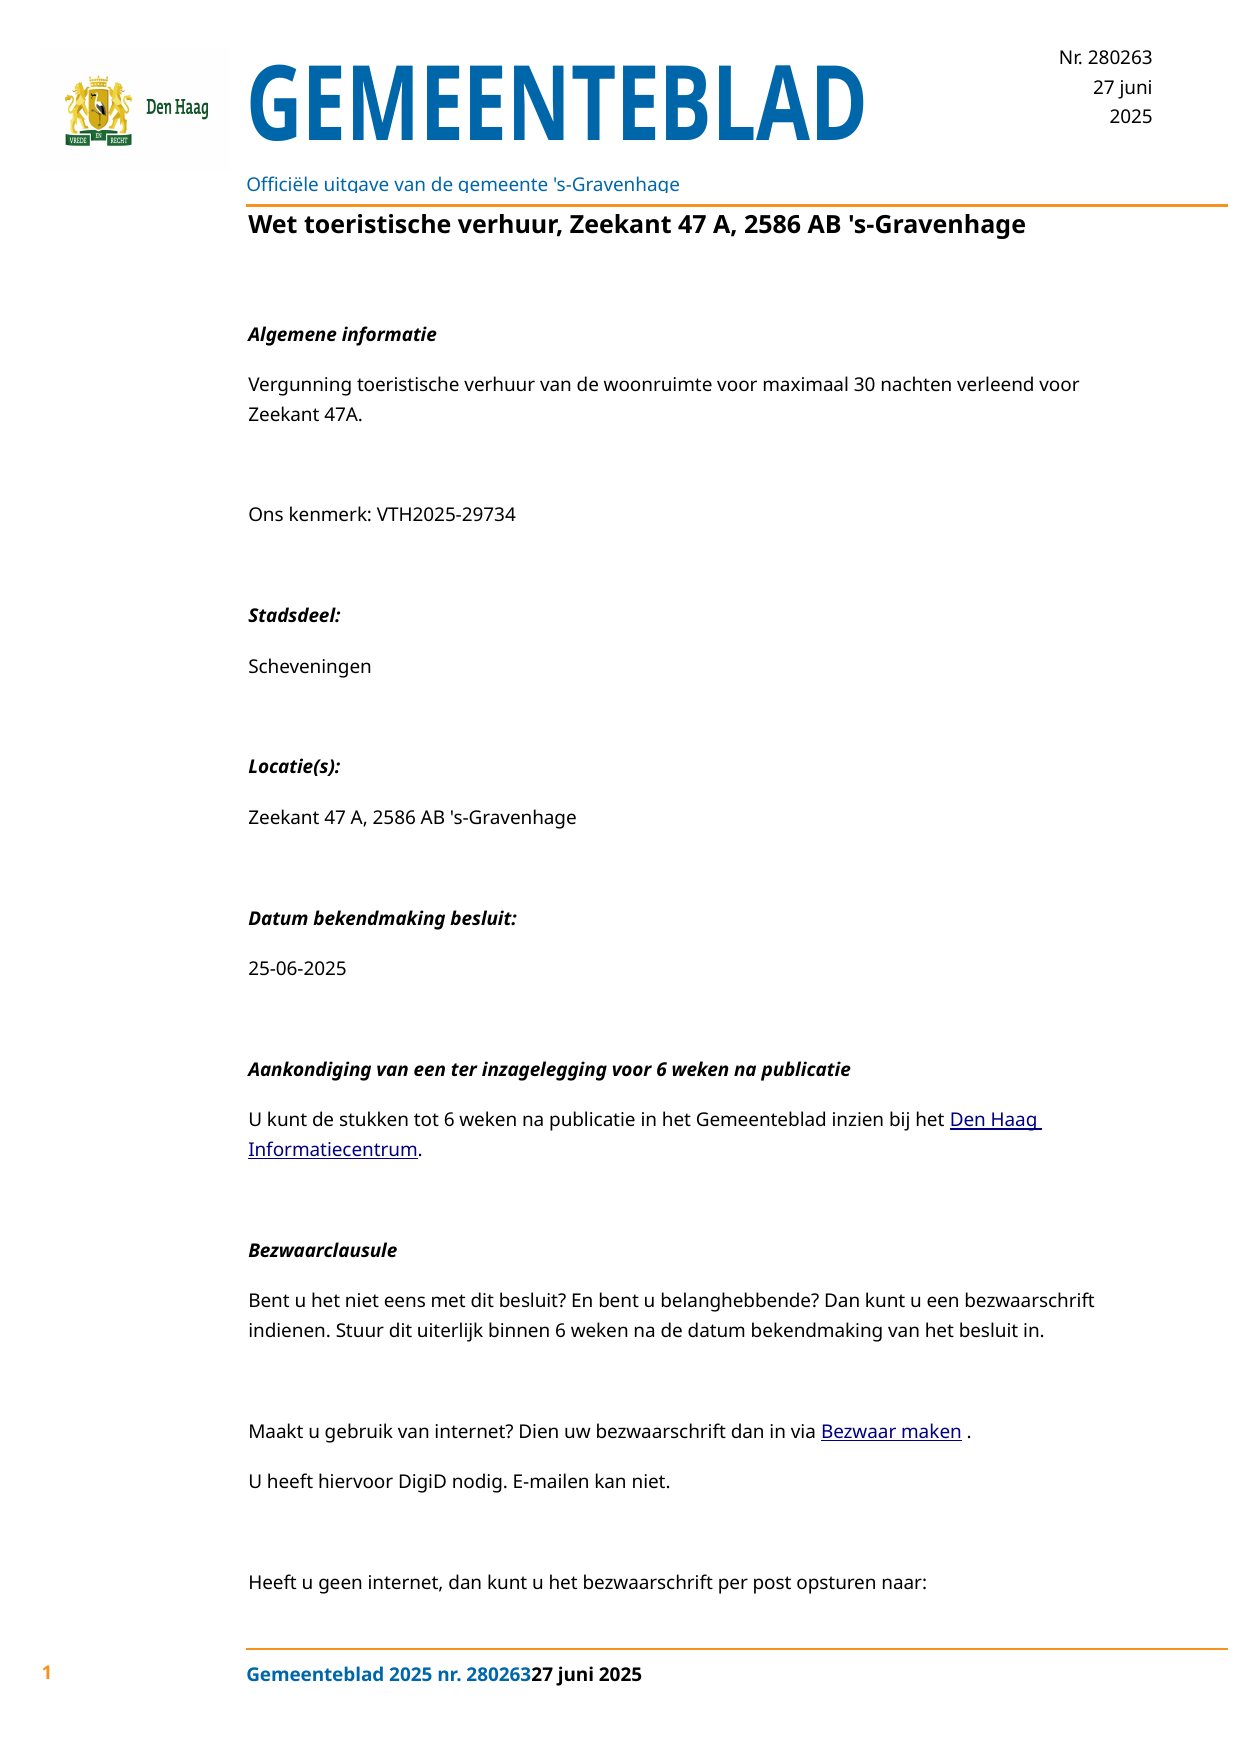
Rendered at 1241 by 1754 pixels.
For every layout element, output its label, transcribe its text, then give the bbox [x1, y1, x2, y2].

text Datum bekendmaking besluit: [248, 905, 1152, 931]
text U heeft hiervoor DigiD nodig. E-mailen kan niet. [248, 1468, 1152, 1494]
picture [41, 47, 231, 172]
text U kunt de stukken tot 6 weken na publicatie in het Gemeenteblad inzien bij het Den Haag Informatiecentrum. [248, 1107, 1152, 1162]
text Maakt u gebruik van internet? Dien uw bezwaarschrift dan in via Bezwaar maken . [248, 1418, 1152, 1443]
text Aankondiging van een ter inzagelegging voor 6 weken na publicatie [248, 1056, 1152, 1082]
text Algemene informatie [248, 321, 1152, 346]
text Scheveningen [248, 653, 1152, 678]
text Bezwaarclausule [248, 1237, 1152, 1263]
text Stadsdeel: [248, 602, 1152, 628]
text Heeft u geen internet, dan kunt u het bezwaarschrift per post opsturen naar: [248, 1569, 1152, 1595]
text Vergunning toeristische verhuur van de woonruimte voor maximaal 30 nachten verleend voor Zeekant 47A. [248, 371, 1152, 426]
text 25-06-2025 [248, 955, 1152, 981]
text Locatie(s): [248, 754, 1152, 779]
text Wet toeristische verhuur, Zeekant 47 A, 2586 AB 's-Gravenhage [248, 207, 1152, 241]
text Bent u het niet eens met dit besluit? En bent u belanghebbende? Dan kunt u een bezwaarschrift indienen. Stuur dit uiterlijk binnen 6 weken na de datum bekendmaking van het besluit in. [248, 1287, 1152, 1343]
text Ons kenmerk: VTH2025-29734 [248, 502, 1152, 527]
text Zeekant 47 A, 2586 AB 's-Gravenhage [248, 804, 1152, 830]
